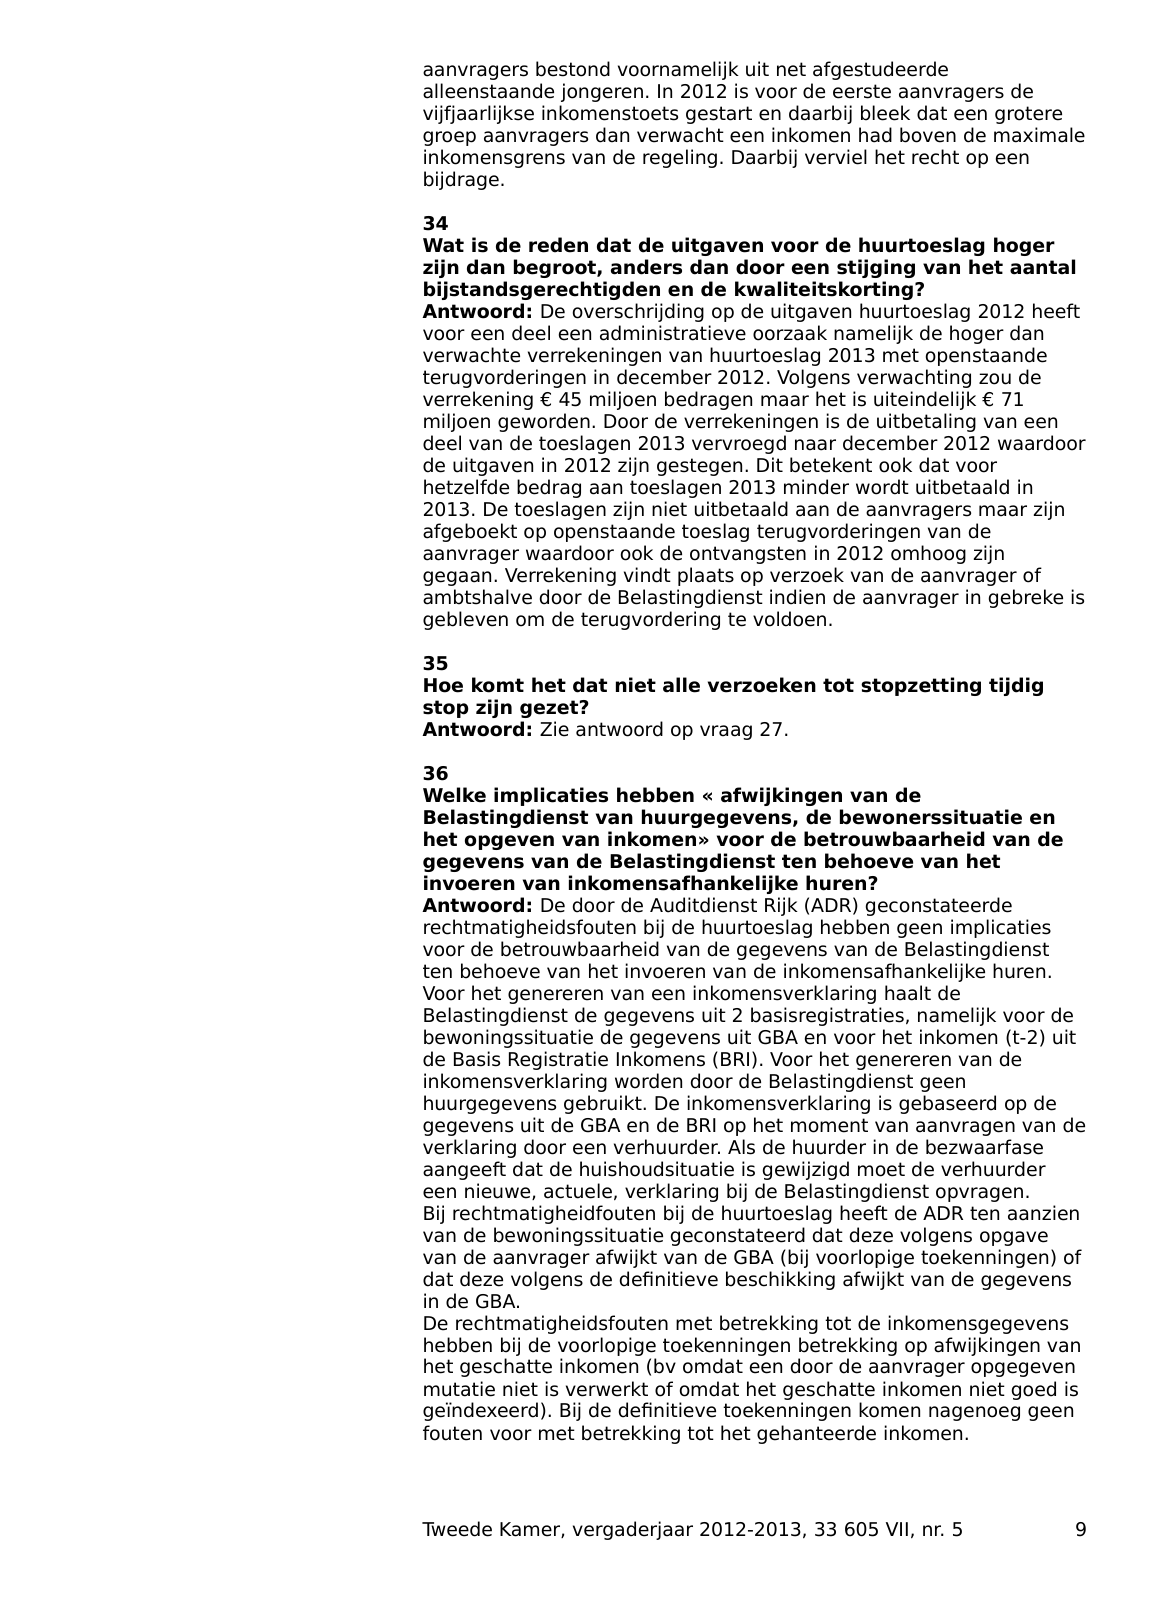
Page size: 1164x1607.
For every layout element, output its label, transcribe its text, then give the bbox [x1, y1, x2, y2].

text 35 [422, 653, 1087, 675]
text Bij rechtmatigheidfouten bij de huurtoeslag heeft de ADR ten aanzien van de bewoningssituatie geconstateerd dat deze volgens opgave van de aanvrager afwijkt van de GBA (bij voorlopige toekenningen) of dat deze volgens de definitieve beschikking afwijkt van de gegevens in de GBA. [422, 1203, 1087, 1312]
text 34 [422, 213, 1087, 235]
text Welke implicaties hebben « afwijkingen van de Belastingdienst van huurgegevens, de bewonerssituatie en het opgeven van inkomen» voor de betrouwbaarheid van de gegevens van de Belastingdienst ten behoeve van het invoeren van inkomensafhankelijke huren? [422, 785, 1087, 895]
text Antwoord: Zie antwoord op vraag 27. [422, 719, 1087, 741]
text aanvragers bestond voornamelijk uit net afgestudeerde alleenstaande jongeren. In 2012 is voor de eerste aanvragers de vijfjaarlijkse inkomenstoets gestart en daarbij bleek dat een grotere groep aanvragers dan verwacht een inkomen had boven de maximale inkomensgrens van de regeling. Daarbij verviel het recht op een bijdrage. [422, 59, 1087, 191]
text De rechtmatigheidsfouten met betrekking tot de inkomensgegevens hebben bij de voorlopige toekenningen betrekking op afwijkingen van het geschatte inkomen (bv omdat een door de aanvrager opgegeven mutatie niet is verwerkt of omdat het geschatte inkomen niet goed is geïndexeerd). Bij de definitieve toekenningen komen nagenoeg geen fouten voor met betrekking tot het gehanteerde inkomen. [422, 1312, 1087, 1444]
text 36 [422, 763, 1087, 785]
text Antwoord: De overschrijding op de uitgaven huurtoeslag 2012 heeft voor een deel een administratieve oorzaak namelijk de hoger dan verwachte verrekeningen van huurtoeslag 2013 met openstaande terugvorderingen in december 2012. Volgens verwachting zou de verrekening € 45 miljoen bedragen maar het is uiteindelijk € 71 miljoen geworden. Door de verrekeningen is de uitbetaling van een deel van de toeslagen 2013 vervroegd naar december 2012 waardoor de uitgaven in 2012 zijn gestegen. Dit betekent ook dat voor hetzelfde bedrag aan toeslagen 2013 minder wordt uitbetaald in 2013. De toeslagen zijn niet uitbetaald aan de aanvragers maar zijn afgeboekt op openstaande toeslag terugvorderingen van de aanvrager waardoor ook de ontvangsten in 2012 omhoog zijn gegaan. Verrekening vindt plaats op verzoek van de aanvrager of ambtshalve door de Belastingdienst indien de aanvrager in gebreke is gebleven om de terugvordering te voldoen. [422, 301, 1087, 631]
text Antwoord: De door de Auditdienst Rijk (ADR) geconstateerde rechtmatigheidsfouten bij de huurtoeslag hebben geen implicaties voor de betrouwbaarheid van de gegevens van de Belastingdienst ten behoeve van het invoeren van de inkomensafhankelijke huren. Voor het genereren van een inkomensverklaring haalt de Belastingdienst de gegevens uit 2 basisregistraties, namelijk voor de bewoningssituatie de gegevens uit GBA en voor het inkomen (t-2) uit de Basis Registratie Inkomens (BRI). Voor het genereren van de inkomensverklaring worden door de Belastingdienst geen huurgegevens gebruikt. De inkomensverklaring is gebaseerd op de gegevens uit de GBA en de BRI op het moment van aanvragen van de verklaring door een verhuurder. Als de huurder in de bezwaarfase aangeeft dat de huishoudsituatie is gewijzigd moet de verhuurder een nieuwe, actuele, verklaring bij de Belastingdienst opvragen. [422, 895, 1087, 1203]
text Hoe komt het dat niet alle verzoeken tot stopzetting tijdig stop zijn gezet? [422, 675, 1087, 719]
text Wat is de reden dat de uitgaven voor de huurtoeslag hoger zijn dan begroot, anders dan door een stijging van het aantal bijstandsgerechtigden en de kwaliteitskorting? [422, 235, 1087, 301]
